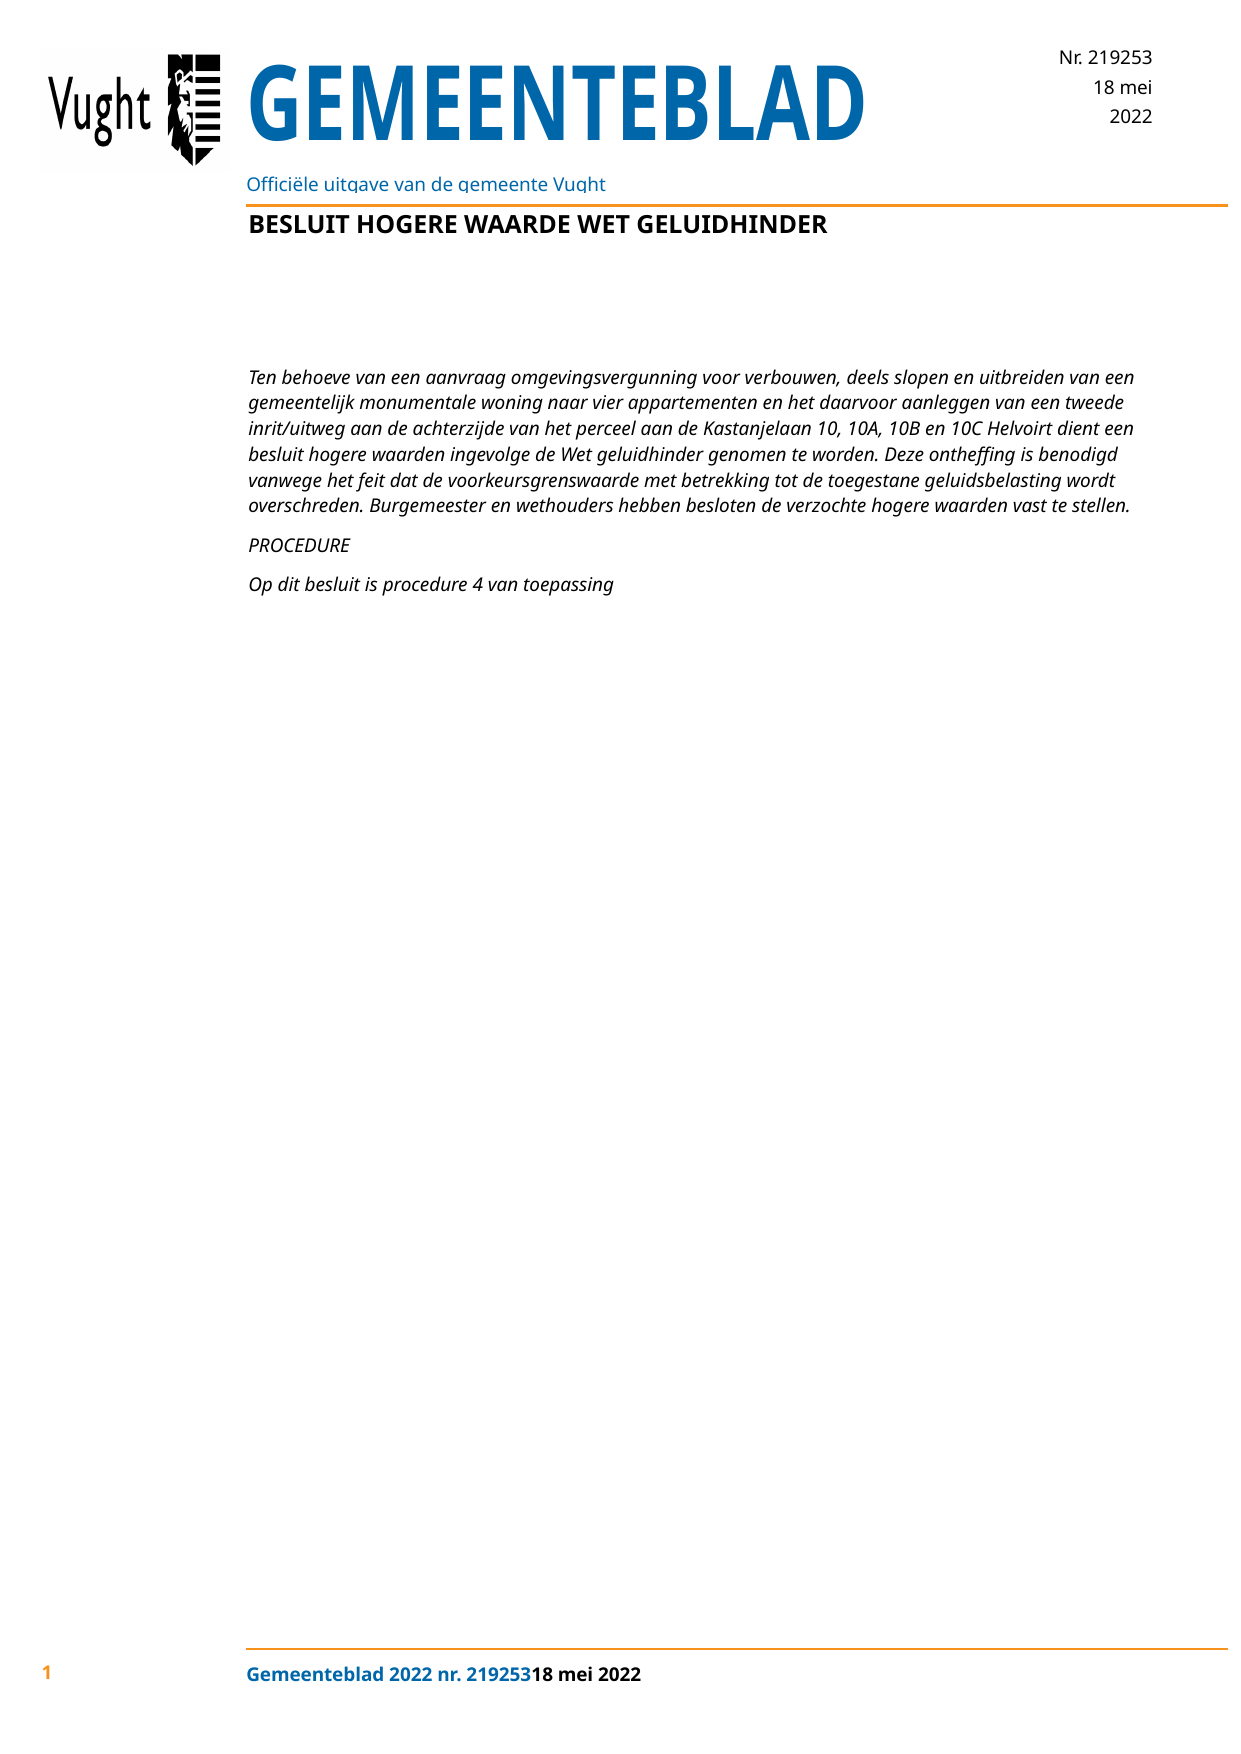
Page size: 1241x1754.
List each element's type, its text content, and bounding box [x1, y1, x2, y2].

text PROCEDURE [248, 532, 1152, 557]
text Op dit besluit is procedure 4 van toepassing [248, 571, 1152, 597]
picture [41, 47, 231, 172]
text Ten behoeve van een aanvraag omgevingsvergunning voor verbouwen, deels slopen en uitbreiden van een gemeentelijk monumentale woning naar vier appartementen en het daarvoor aanleggen van een tweede inrit/uitweg aan de achterzijde van het perceel aan de Kastanjelaan 10, 10A, 10B en 10C Helvoirt dient een besluit hogere waarden ingevolge de Wet geluidhinder genomen te worden. Deze ontheffing is benodigd vanwege het feit dat de voorkeursgrenswaarde met betrekking tot de toegestane geluidsbelasting wordt overschreden. Burgemeester en wethouders hebben besloten de verzochte hogere waarden vast te stellen. [248, 364, 1152, 518]
text BESLUIT HOGERE WAARDE WET GELUIDHINDER [248, 207, 1152, 241]
